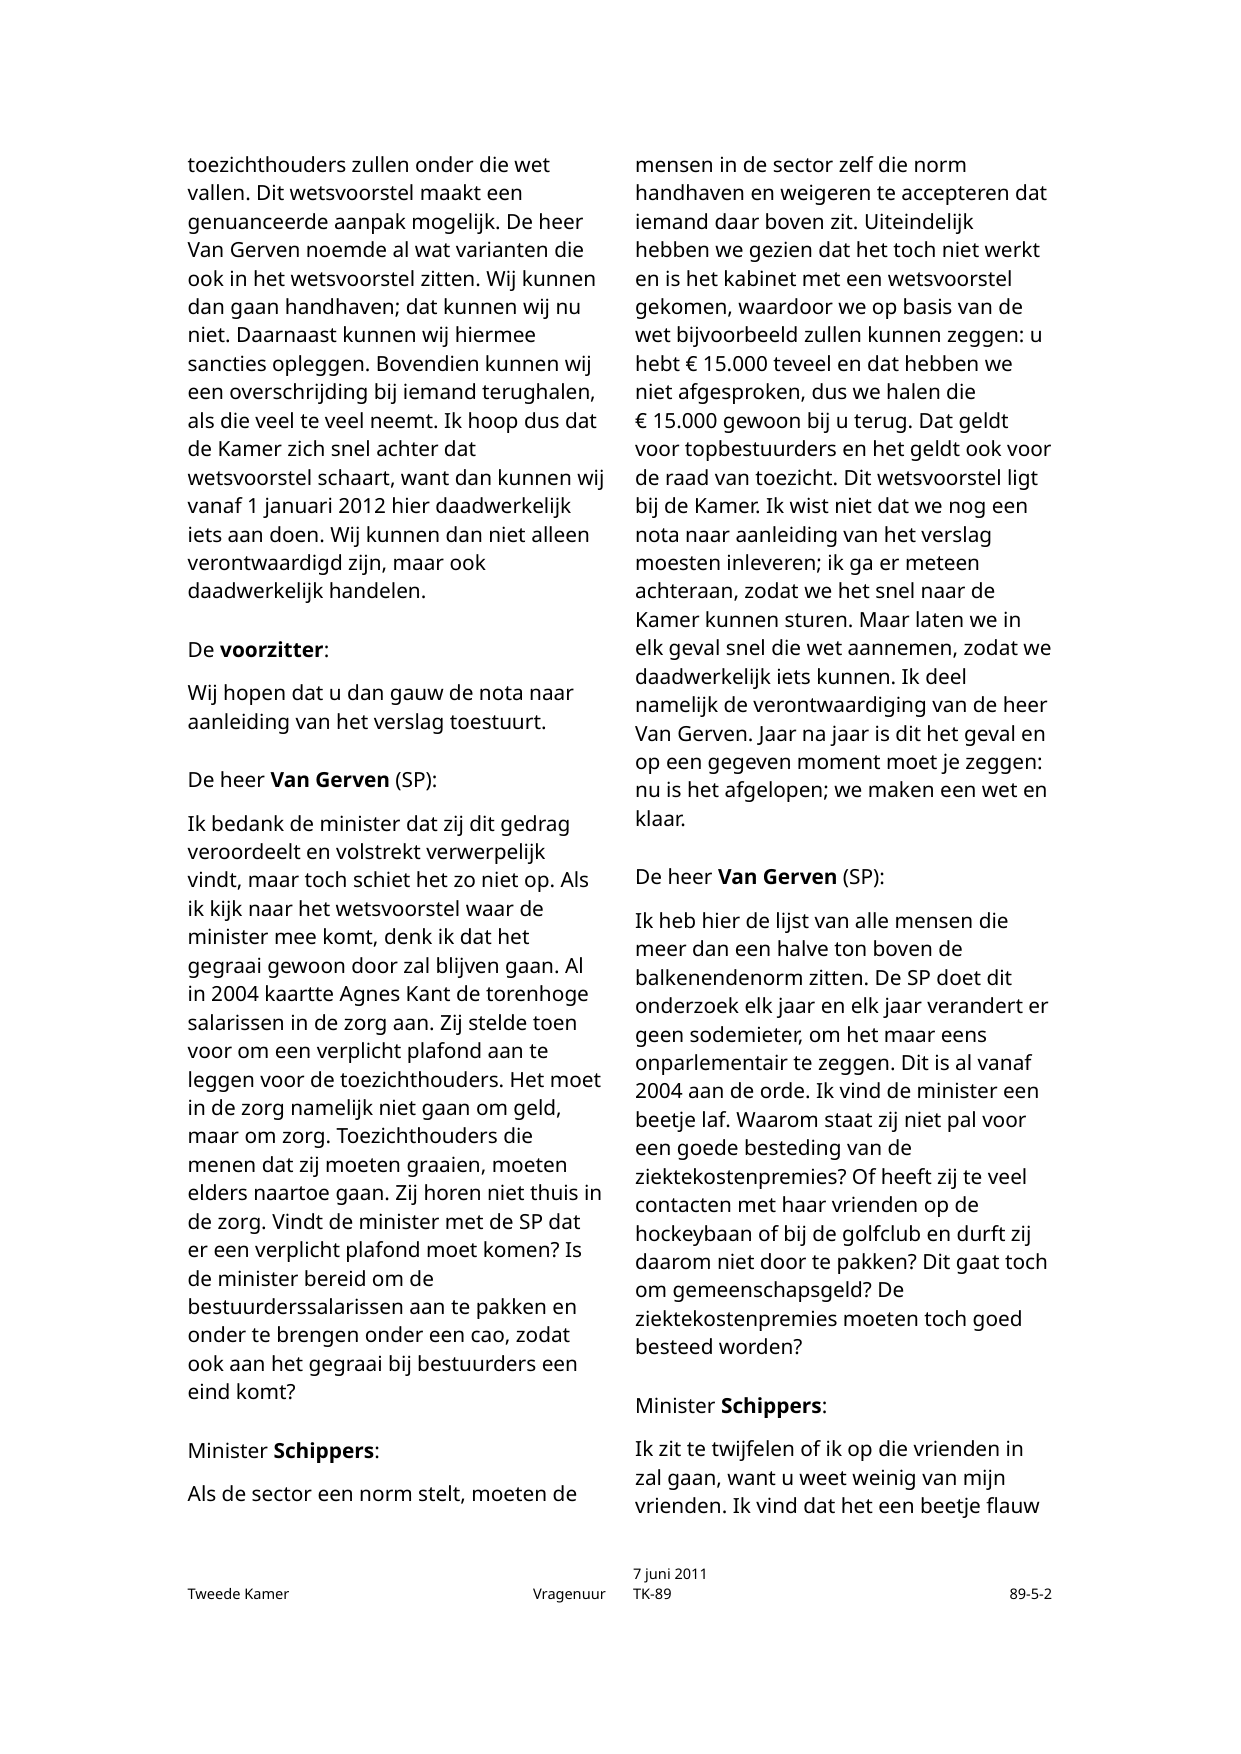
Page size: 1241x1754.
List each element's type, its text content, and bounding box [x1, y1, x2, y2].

text Als de sector een norm stelt, moeten de [187, 1479, 605, 1508]
text De voorzitter: [187, 635, 605, 663]
text De heer Van Gerven (SP): [635, 862, 1053, 891]
text Ik heb hier de lijst van alle mensen die meer dan een halve ton boven de balkenendenorm zitten. De SP doet dit onderzoek elk jaar en elk jaar verandert er geen sodemieter, om het maar eens onparlementair te zeggen. Dit is al vanaf 2004 aan de orde. Ik vind de minister een beetje laf. Waarom staat zij niet pal voor een goede besteding van de ziektekostenpremies? Of heeft zij te veel contacten met haar vrienden op de hockeybaan of bij de golfclub en durft zij daarom niet door te pakken? Dit gaat toch om gemeenschapsgeld? De ziektekostenpremies moeten toch goed besteed worden? [635, 906, 1053, 1361]
text Minister Schippers: [635, 1391, 1053, 1419]
text De heer Van Gerven (SP): [187, 765, 605, 794]
text Ik bedank de minister dat zij dit gedrag veroordeelt en volstrekt verwerpelijk vindt, maar toch schiet het zo niet op. Als ik kijk naar het wetsvoorstel waar de minister mee komt, denk ik dat het gegraai gewoon door zal blijven gaan. Al in 2004 kaartte Agnes Kant de torenhoge salarissen in de zorg aan. Zij stelde toen voor om een verplicht plafond aan te leggen voor de toezichthouders. Het moet in de zorg namelijk niet gaan om geld, maar om zorg. Toezichthouders die menen dat zij moeten graaien, moeten elders naartoe gaan. Zij horen niet thuis in de zorg. Vindt de minister met de SP dat er een verplicht plafond moet komen? Is de minister bereid om de bestuurderssalarissen aan te pakken en onder te brengen onder een cao, zodat ook aan het gegraai bij bestuurders een eind komt? [187, 809, 605, 1406]
text Ik zit te twijfelen of ik op die vrienden in zal gaan, want u weet weinig van mijn vrienden. Ik vind dat het een beetje flauw [635, 1434, 1053, 1520]
text Wij hopen dat u dan gauw de nota naar aanleiding van het verslag toestuurt. [187, 678, 605, 735]
text mensen in de sector zelf die norm handhaven en weigeren te accepteren dat iemand daar boven zit. Uiteindelijk hebben we gezien dat het toch niet werkt en is het kabinet met een wetsvoorstel gekomen, waardoor we op basis van de wet bijvoorbeeld zullen kunnen zeggen: u hebt € 15.000 teveel en dat hebben we niet afgesproken, dus we halen die € 15.000 gewoon bij u terug. Dat geldt voor topbestuurders en het geldt ook voor de raad van toezicht. Dit wetsvoorstel ligt bij de Kamer. Ik wist niet dat we nog een nota naar aanleiding van het verslag moesten inleveren; ik ga er meteen achteraan, zodat we het snel naar de Kamer kunnen sturen. Maar laten we in elk geval snel die wet aannemen, zodat we daadwerkelijk iets kunnen. Ik deel namelijk de verontwaardiging van de heer Van Gerven. Jaar na jaar is dit het geval en op een gegeven moment moet je zeggen: nu is het afgelopen; we maken een wet en klaar. [635, 150, 1053, 832]
text toezichthouders zullen onder die wet vallen. Dit wetsvoorstel maakt een genuanceerde aanpak mogelijk. De heer Van Gerven noemde al wat varianten die ook in het wetsvoorstel zitten. Wij kunnen dan gaan handhaven; dat kunnen wij nu niet. Daarnaast kunnen wij hiermee sancties opleggen. Bovendien kunnen wij een overschrijding bij iemand terughalen, als die veel te veel neemt. Ik hoop dus dat de Kamer zich snel achter dat wetsvoorstel schaart, want dan kunnen wij vanaf 1 januari 2012 hier daadwerkelijk iets aan doen. Wij kunnen dan niet alleen verontwaardigd zijn, maar ook daadwerkelijk handelen. [187, 150, 605, 605]
text Minister Schippers: [187, 1436, 605, 1464]
